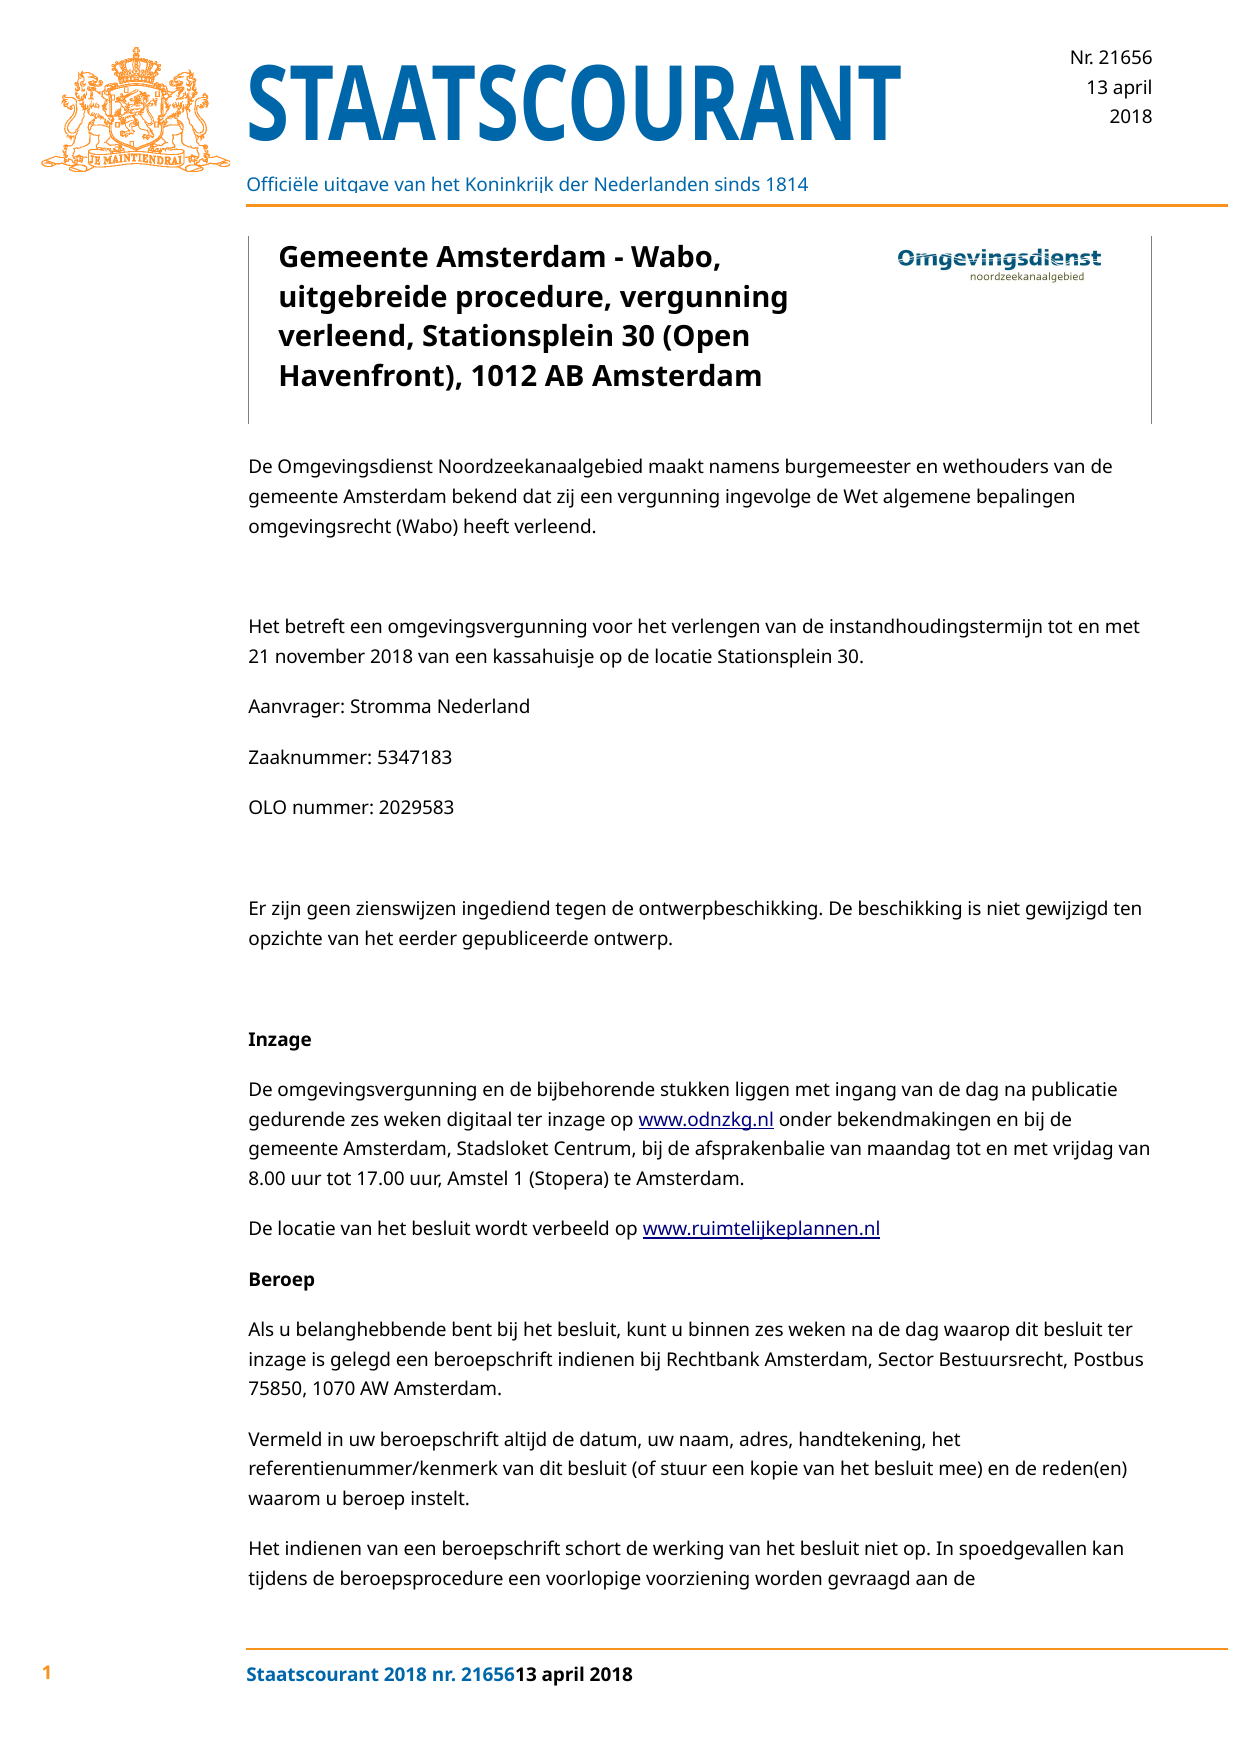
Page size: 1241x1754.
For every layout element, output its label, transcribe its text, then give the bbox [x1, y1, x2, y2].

text Inzage [248, 1026, 1152, 1051]
text Als u belanghebbende bent bij het besluit, kunt u binnen zes weken na de dag waarop dit besluit ter inzage is gelegd een beroepschrift indienen bij Rechtbank Amsterdam, Sector Bestuursrecht, Postbus 75850, 1070 AW Amsterdam. [248, 1316, 1152, 1401]
table_header [850, 236, 1151, 424]
text Het indienen van een beroepschrift schort de werking van het besluit niet op. In spoedgevallen kan tijdens de beroepsprocedure een voorlopige voorziening worden gevraagd aan de [248, 1535, 1152, 1591]
text De omgevingsvergunning en de bijbehorende stukken liggen met ingang van de dag na publicatie gedurende zes weken digitaal ter inzage op www.odnzkg.nl onder bekendmakingen en bij de gemeente Amsterdam, Stadsloket Centrum, bij de afsprakenbalie van maandag tot en met vrijdag van 8.00 uur tot 17.00 uur, Amstel 1 (Stopera) te Amsterdam. [248, 1076, 1152, 1191]
text Vermeld in uw beroepschrift altijd de datum, uw naam, adres, handtekening, het referentienummer/kenmerk van dit besluit (of stuur een kopie van het besluit mee) en de reden(en) waarom u beroep instelt. [248, 1426, 1152, 1511]
picture [882, 236, 1119, 300]
text Aanvrager: Stromma Nederland [248, 694, 1152, 719]
table_header Gemeente Amsterdam - Wabo, uitgebreide procedure, vergunning verleend, Stationsplein 30 (Open Havenfront), 1012 AB Amsterdam [249, 236, 850, 424]
text Zaaknummer: 5347183 [248, 744, 1152, 770]
text Beroep [248, 1266, 1152, 1291]
text De Omgevingsdienst Noordzeekanaalgebied maakt namens burgemeester en wethouders van de gemeente Amsterdam bekend dat zij een vergunning ingevolge de Wet algemene bepalingen omgevingsrecht (Wabo) heeft verleend. [248, 454, 1152, 538]
text OLO nummer: 2029583 [248, 794, 1152, 820]
picture [41, 47, 231, 172]
text Het betreft een omgevingsvergunning voor het verlengen van de instandhoudingstermijn tot en met 21 november 2018 van een kassahuisje op de locatie Stationsplein 30. [248, 614, 1152, 669]
text Er zijn geen zienswijzen ingediend tegen de ontwerpbeschikking. De beschikking is niet gewijzigd ten opzichte van het eerder gepubliceerde ontwerp. [248, 895, 1152, 951]
text De locatie van het besluit wordt verbeeld op www.ruimtelijkeplannen.nl [248, 1215, 1152, 1241]
